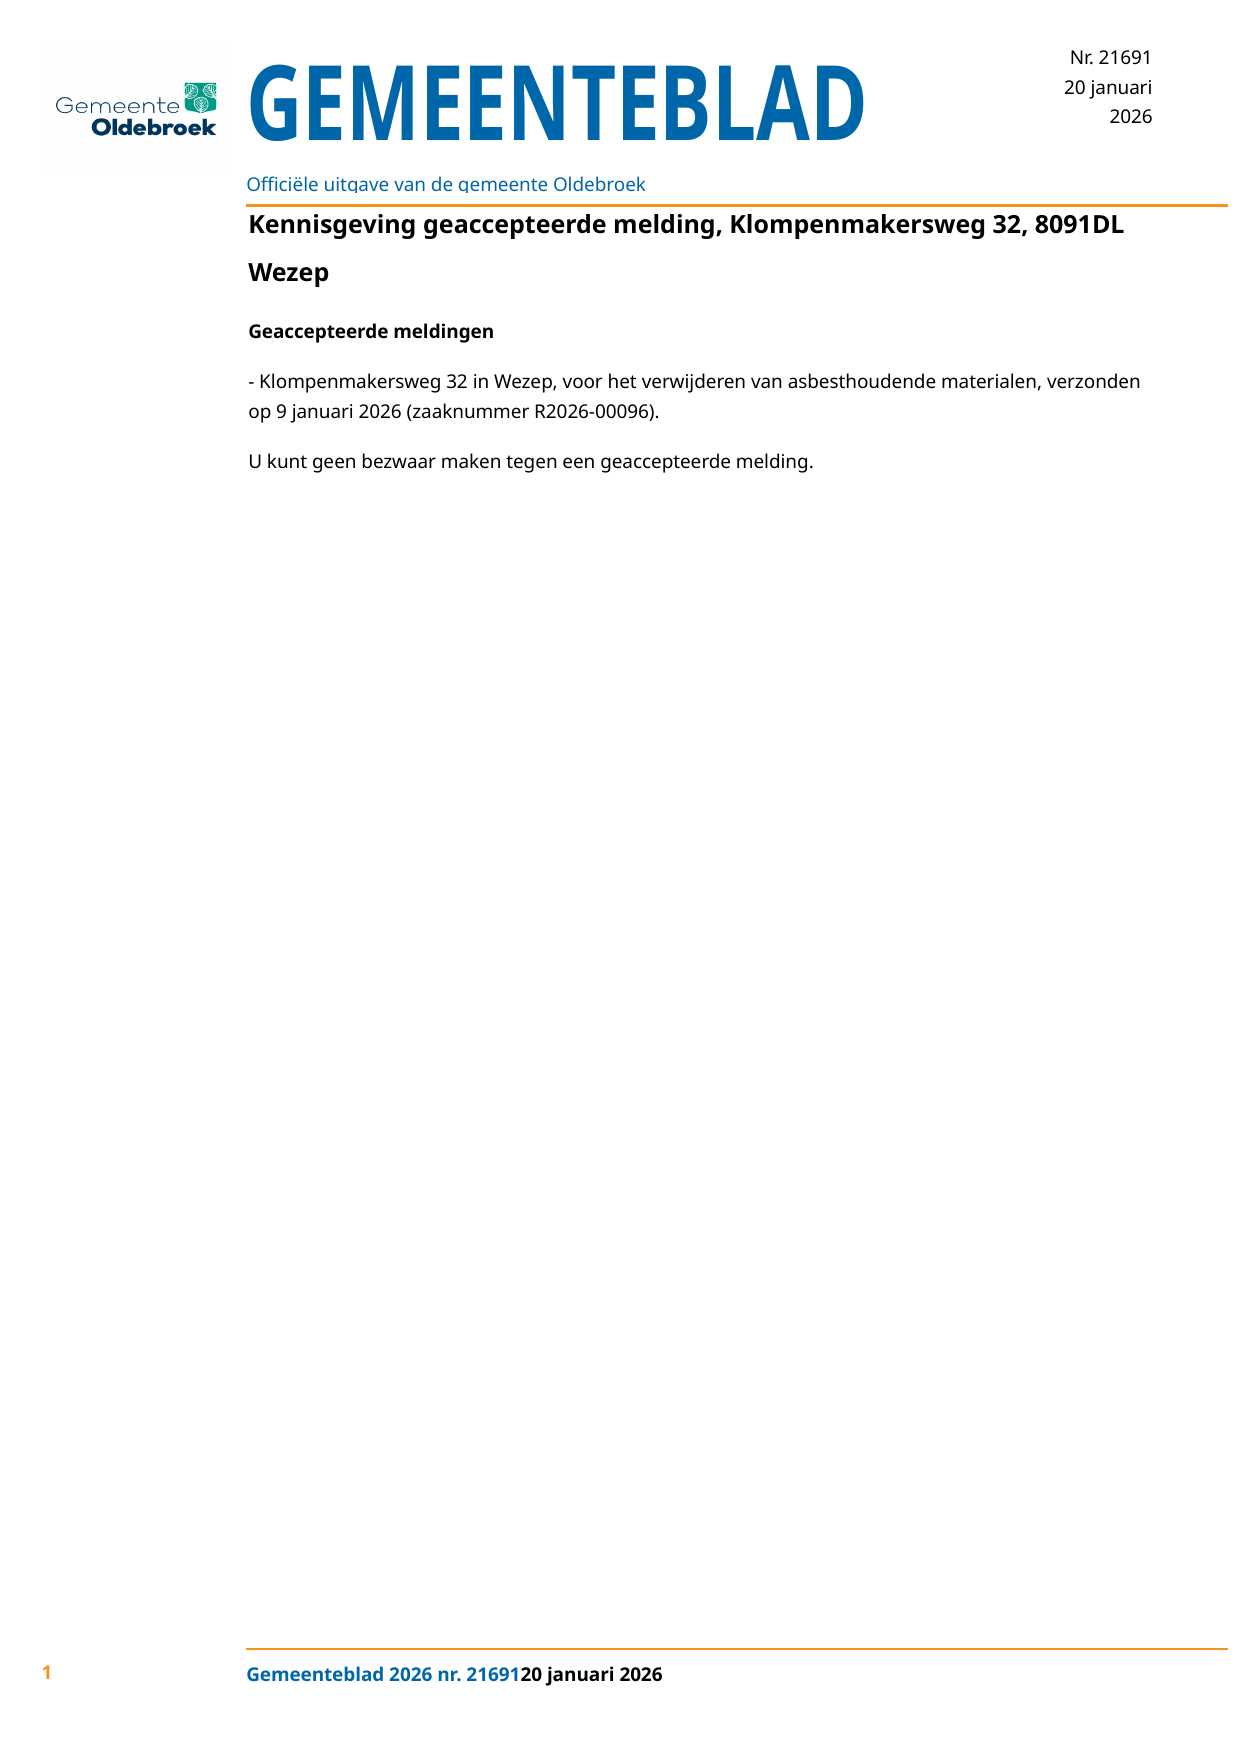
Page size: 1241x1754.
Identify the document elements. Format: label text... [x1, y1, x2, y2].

text - Klompenmakersweg 32 in Wezep, voor het verwijderen van asbesthoudende materialen, verzonden op 9 januari 2026 (zaaknummer R2026-00096). [248, 368, 1152, 424]
picture [41, 47, 231, 172]
text Kennisgeving geaccepteerde melding, Klompenmakersweg 32, 8091DL Wezep [248, 207, 1152, 288]
text Geaccepteerde meldingen [248, 318, 1152, 344]
text U kunt geen bezwaar maken tegen een geaccepteerde melding. [248, 448, 1152, 474]
